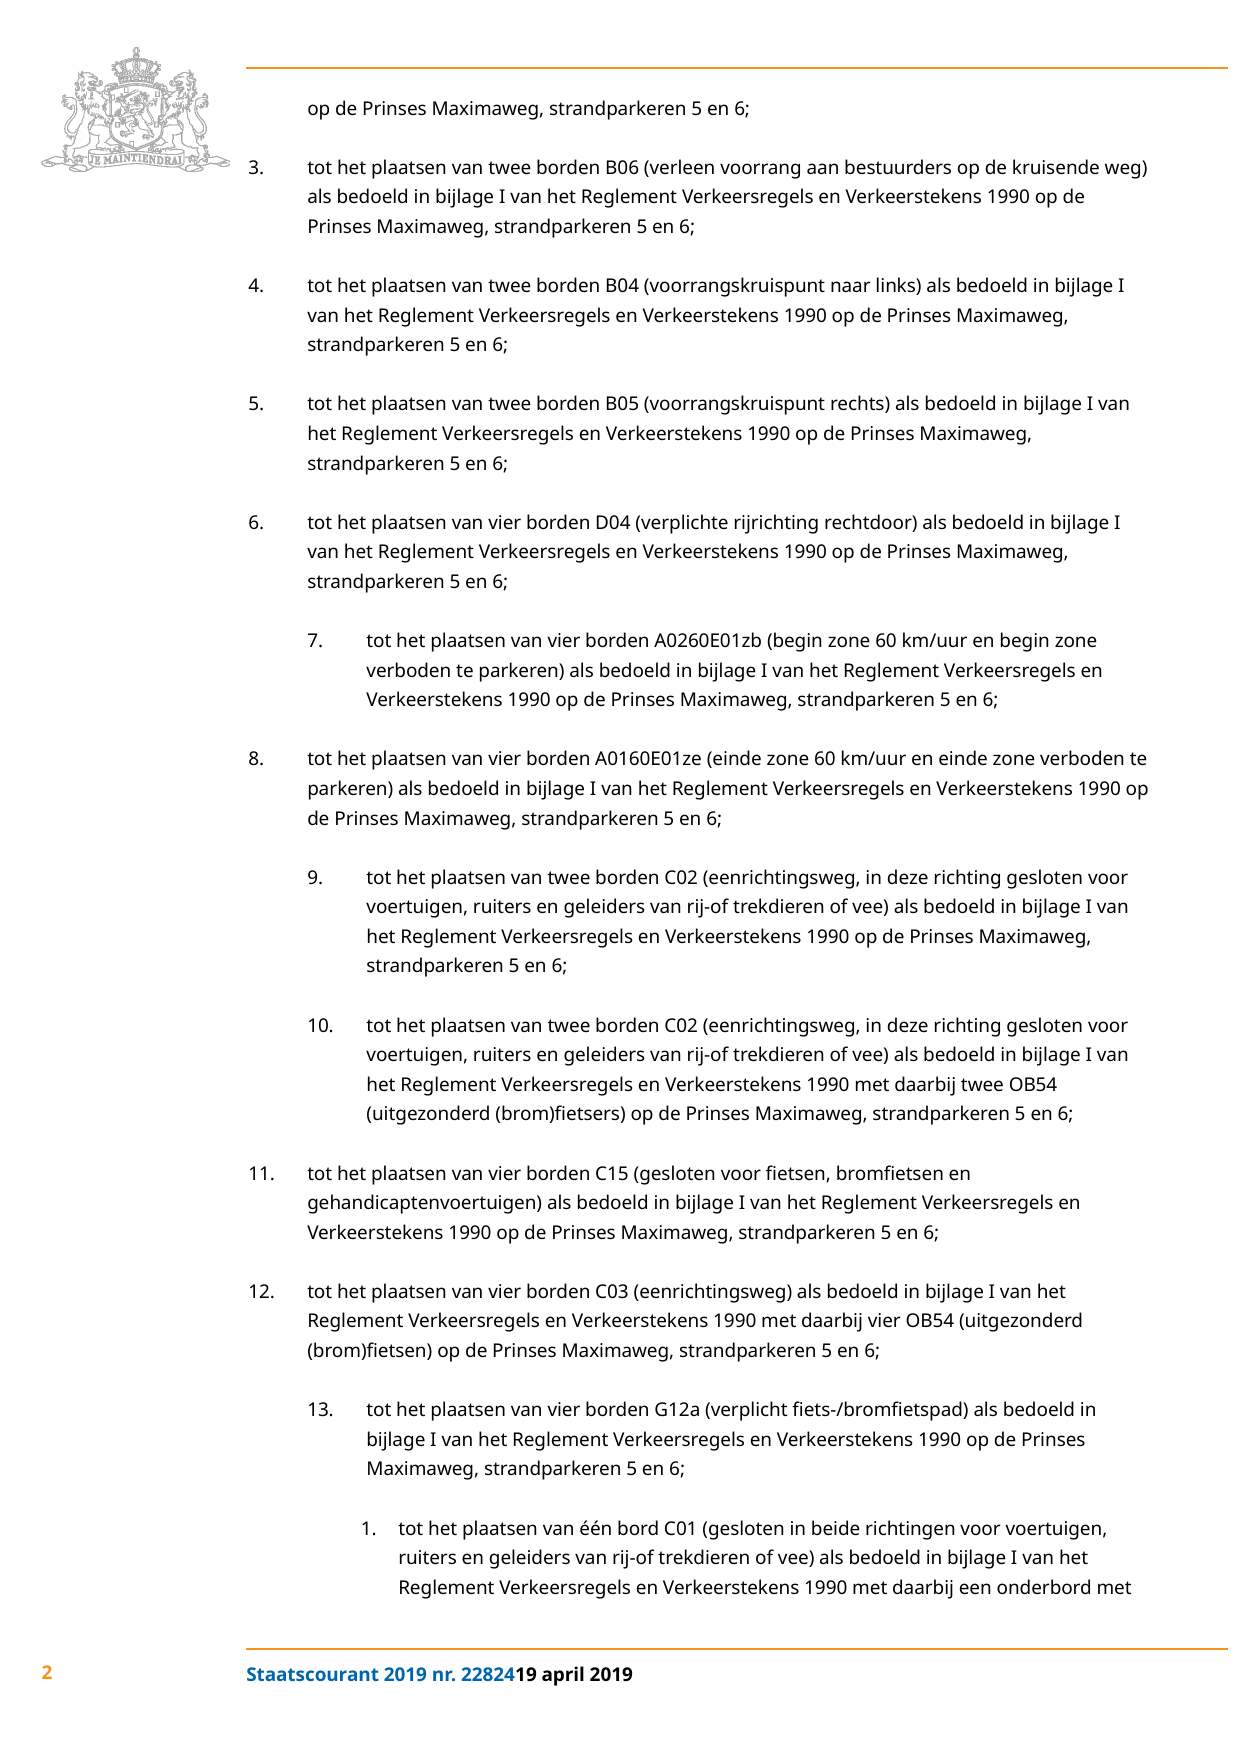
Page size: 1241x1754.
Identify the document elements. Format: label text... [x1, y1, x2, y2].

list tot het plaatsen van vier borden G12a (verplicht fiets-/bromfietspad) als bedoeld in bijlage I van het Reglement Verkeersregels en Verkeerstekens 1990 op de Prinses Maximaweg, strandparkeren 5 en 6; [307, 1396, 1152, 1481]
list tot het plaatsen van twee borden B04 (voorrangskruispunt naar links) als bedoeld in bijlage I van het Reglement Verkeersregels en Verkeerstekens 1990 op de Prinses Maximaweg, strandparkeren 5 en 6; [248, 272, 1152, 357]
list tot het plaatsen van vier borden C03 (eenrichtingsweg) als bedoeld in bijlage I van het Reglement Verkeersregels en Verkeerstekens 1990 met daarbij vier OB54 (uitgezonderd (brom)fietsen) op de Prinses Maximaweg, strandparkeren 5 en 6; [248, 1278, 1152, 1363]
list tot het plaatsen van vier borden C15 (gesloten voor fietsen, bromfietsen en gehandicaptenvoertuigen) als bedoeld in bijlage I van het Reglement Verkeersregels en Verkeerstekens 1990 op de Prinses Maximaweg, strandparkeren 5 en 6; [248, 1160, 1152, 1245]
list tot het plaatsen van vier borden A0260E01zb (begin zone 60 km/uur en begin zone verboden te parkeren) als bedoeld in bijlage I van het Reglement Verkeersregels en Verkeerstekens 1990 op de Prinses Maximaweg, strandparkeren 5 en 6; [307, 627, 1152, 712]
list tot het plaatsen van twee borden B06 (verleen voorrang aan bestuurders op de kruisende weg) als bedoeld in bijlage I van het Reglement Verkeersregels en Verkeerstekens 1990 op de Prinses Maximaweg, strandparkeren 5 en 6; [248, 154, 1152, 239]
list tot het plaatsen van twee borden C02 (eenrichtingsweg, in deze richting gesloten voor voertuigen, ruiters en geleiders van rij-of trekdieren of vee) als bedoeld in bijlage I van het Reglement Verkeersregels en Verkeerstekens 1990 op de Prinses Maximaweg, strandparkeren 5 en 6; [307, 864, 1152, 978]
list tot het plaatsen van twee borden B05 (voorrangskruispunt rechts) als bedoeld in bijlage I van het Reglement Verkeersregels en Verkeerstekens 1990 op de Prinses Maximaweg, strandparkeren 5 en 6; [248, 391, 1152, 476]
list op de Prinses Maximaweg, strandparkeren 5 en 6; [248, 95, 1152, 121]
picture [41, 47, 231, 172]
list tot het plaatsen van één bord C01 (gesloten in beide richtingen voor voertuigen, ruiters en geleiders van rij-of trekdieren of vee) als bedoeld in bijlage I van het Reglement Verkeersregels en Verkeerstekens 1990 met daarbij een onderbord met [361, 1515, 1152, 1600]
list tot het plaatsen van vier borden D04 (verplichte rijrichting rechtdoor) als bedoeld in bijlage I van het Reglement Verkeersregels en Verkeerstekens 1990 op de Prinses Maximaweg, strandparkeren 5 en 6; [248, 509, 1152, 594]
list tot het plaatsen van twee borden C02 (eenrichtingsweg, in deze richting gesloten voor voertuigen, ruiters en geleiders van rij-of trekdieren of vee) als bedoeld in bijlage I van het Reglement Verkeersregels en Verkeerstekens 1990 met daarbij twee OB54 (uitgezonderd (brom)fietsers) op de Prinses Maximaweg, strandparkeren 5 en 6; [307, 1012, 1152, 1126]
list tot het plaatsen van vier borden A0160E01ze (einde zone 60 km/uur en einde zone verboden te parkeren) als bedoeld in bijlage I van het Reglement Verkeersregels en Verkeerstekens 1990 op de Prinses Maximaweg, strandparkeren 5 en 6; [248, 746, 1152, 831]
